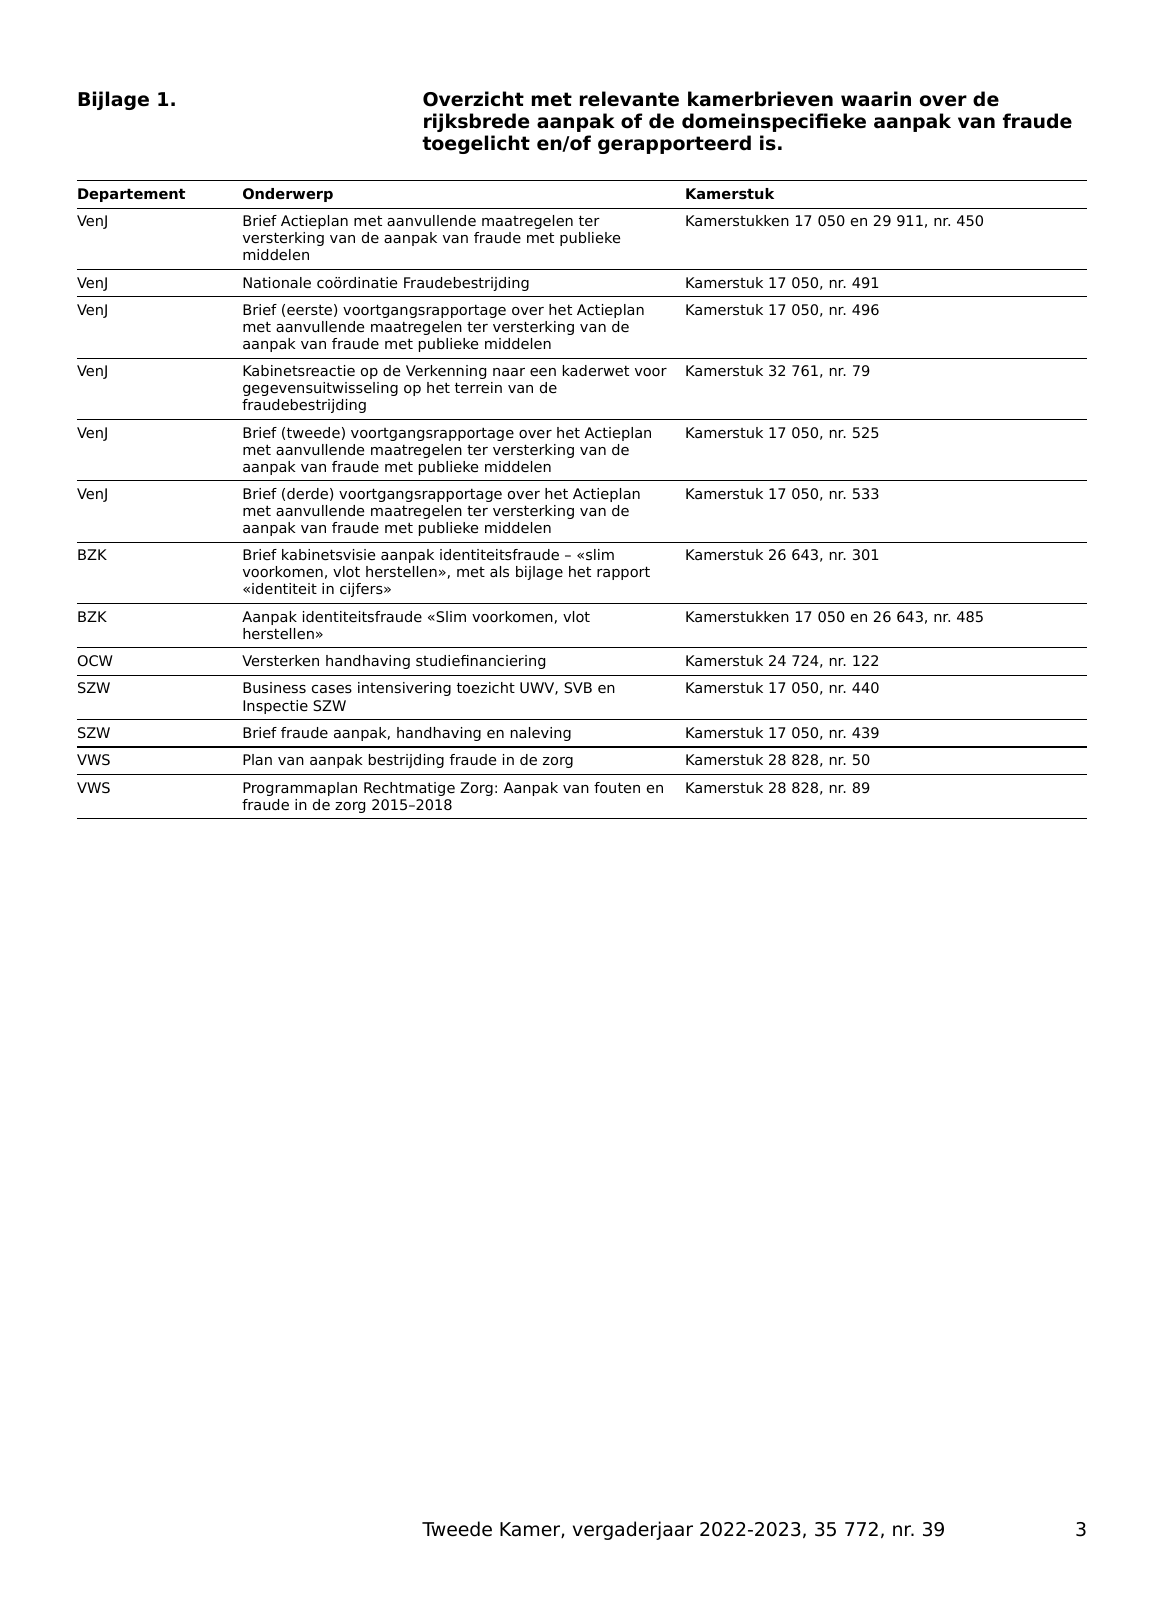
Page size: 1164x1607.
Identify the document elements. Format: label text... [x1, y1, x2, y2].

table_header Kamerstuk [679, 181, 1087, 207]
table_cell VenJ [77, 297, 236, 357]
table_cell Business cases intensivering toezicht UWV, SVB en Inspectie SZW [236, 676, 679, 719]
table_header Departement [77, 181, 236, 207]
table_cell VenJ [77, 270, 236, 296]
table_cell Kamerstuk 32 761, nr. 79 [679, 359, 1087, 419]
table_cell Brief fraude aanpak, handhaving en naleving [236, 720, 679, 746]
table_cell Brief (derde) voortgangsrapportage over het Actieplan met aanvullende maatregelen ter versterking van de aanpak van fraude met publieke middelen [236, 481, 679, 542]
table_cell Kamerstuk 17 050, nr. 491 [679, 270, 1087, 296]
table_cell VWS [77, 748, 236, 774]
table_cell VenJ [77, 359, 236, 419]
table_cell VenJ [77, 481, 236, 542]
table_cell OCW [77, 648, 236, 675]
table_cell Nationale coördinatie Fraudebestrijding [236, 270, 679, 296]
table_cell Kamerstukken 17 050 en 26 643, nr. 485 [679, 604, 1087, 647]
table_cell Brief (eerste) voortgangsrapportage over het Actieplan met aanvullende maatregelen ter versterking van de aanpak van fraude met publieke middelen [236, 297, 679, 357]
table_cell Kamerstuk 17 050, nr. 533 [679, 481, 1087, 542]
table_cell SZW [77, 720, 236, 746]
table_cell Kamerstuk 17 050, nr. 439 [679, 720, 1087, 746]
table_cell Brief (tweede) voortgangsrapportage over het Actieplan met aanvullende maatregelen ter versterking van de aanpak van fraude met publieke middelen [236, 420, 679, 480]
table_cell BZK [77, 543, 236, 603]
table_header Onderwerp [236, 181, 679, 207]
subtitle Bijlage 1. Overzicht met relevante kamerbrieven waarin over de rijksbrede aanpak of de domeinspecifieke aanpak van fraude toegelicht en/of gerapporteerd is. [77, 89, 1087, 155]
table_cell Kabinetsreactie op de Verkenning naar een kaderwet voor gegevensuitwisseling op het terrein van de fraudebestrijding [236, 359, 679, 419]
table_cell VWS [77, 775, 236, 818]
table_cell BZK [77, 604, 236, 647]
table_cell VenJ [77, 209, 236, 269]
table_cell VenJ [77, 420, 236, 480]
table_cell Kamerstukken 17 050 en 29 911, nr. 450 [679, 209, 1087, 269]
table_cell Kamerstuk 26 643, nr. 301 [679, 543, 1087, 603]
table_cell Brief kabinetsvisie aanpak identiteitsfraude – «slim voorkomen, vlot herstellen», met als bijlage het rapport «identiteit in cijfers» [236, 543, 679, 603]
table_cell Kamerstuk 24 724, nr. 122 [679, 648, 1087, 675]
table_cell Kamerstuk 28 828, nr. 50 [679, 748, 1087, 774]
table_cell Kamerstuk 28 828, nr. 89 [679, 775, 1087, 818]
table_cell Programmaplan Rechtmatige Zorg: Aanpak van fouten en fraude in de zorg 2015–2018 [236, 775, 679, 818]
table_cell Kamerstuk 17 050, nr. 496 [679, 297, 1087, 357]
table_cell Kamerstuk 17 050, nr. 440 [679, 676, 1087, 719]
table_cell Aanpak identiteitsfraude «Slim voorkomen, vlot herstellen» [236, 604, 679, 647]
table_cell Kamerstuk 17 050, nr. 525 [679, 420, 1087, 480]
table_cell Brief Actieplan met aanvullende maatregelen ter versterking van de aanpak van fraude met publieke middelen [236, 209, 679, 269]
table_cell SZW [77, 676, 236, 719]
table_cell Versterken handhaving studiefinanciering [236, 648, 679, 675]
table_cell Plan van aanpak bestrijding fraude in de zorg [236, 748, 679, 774]
